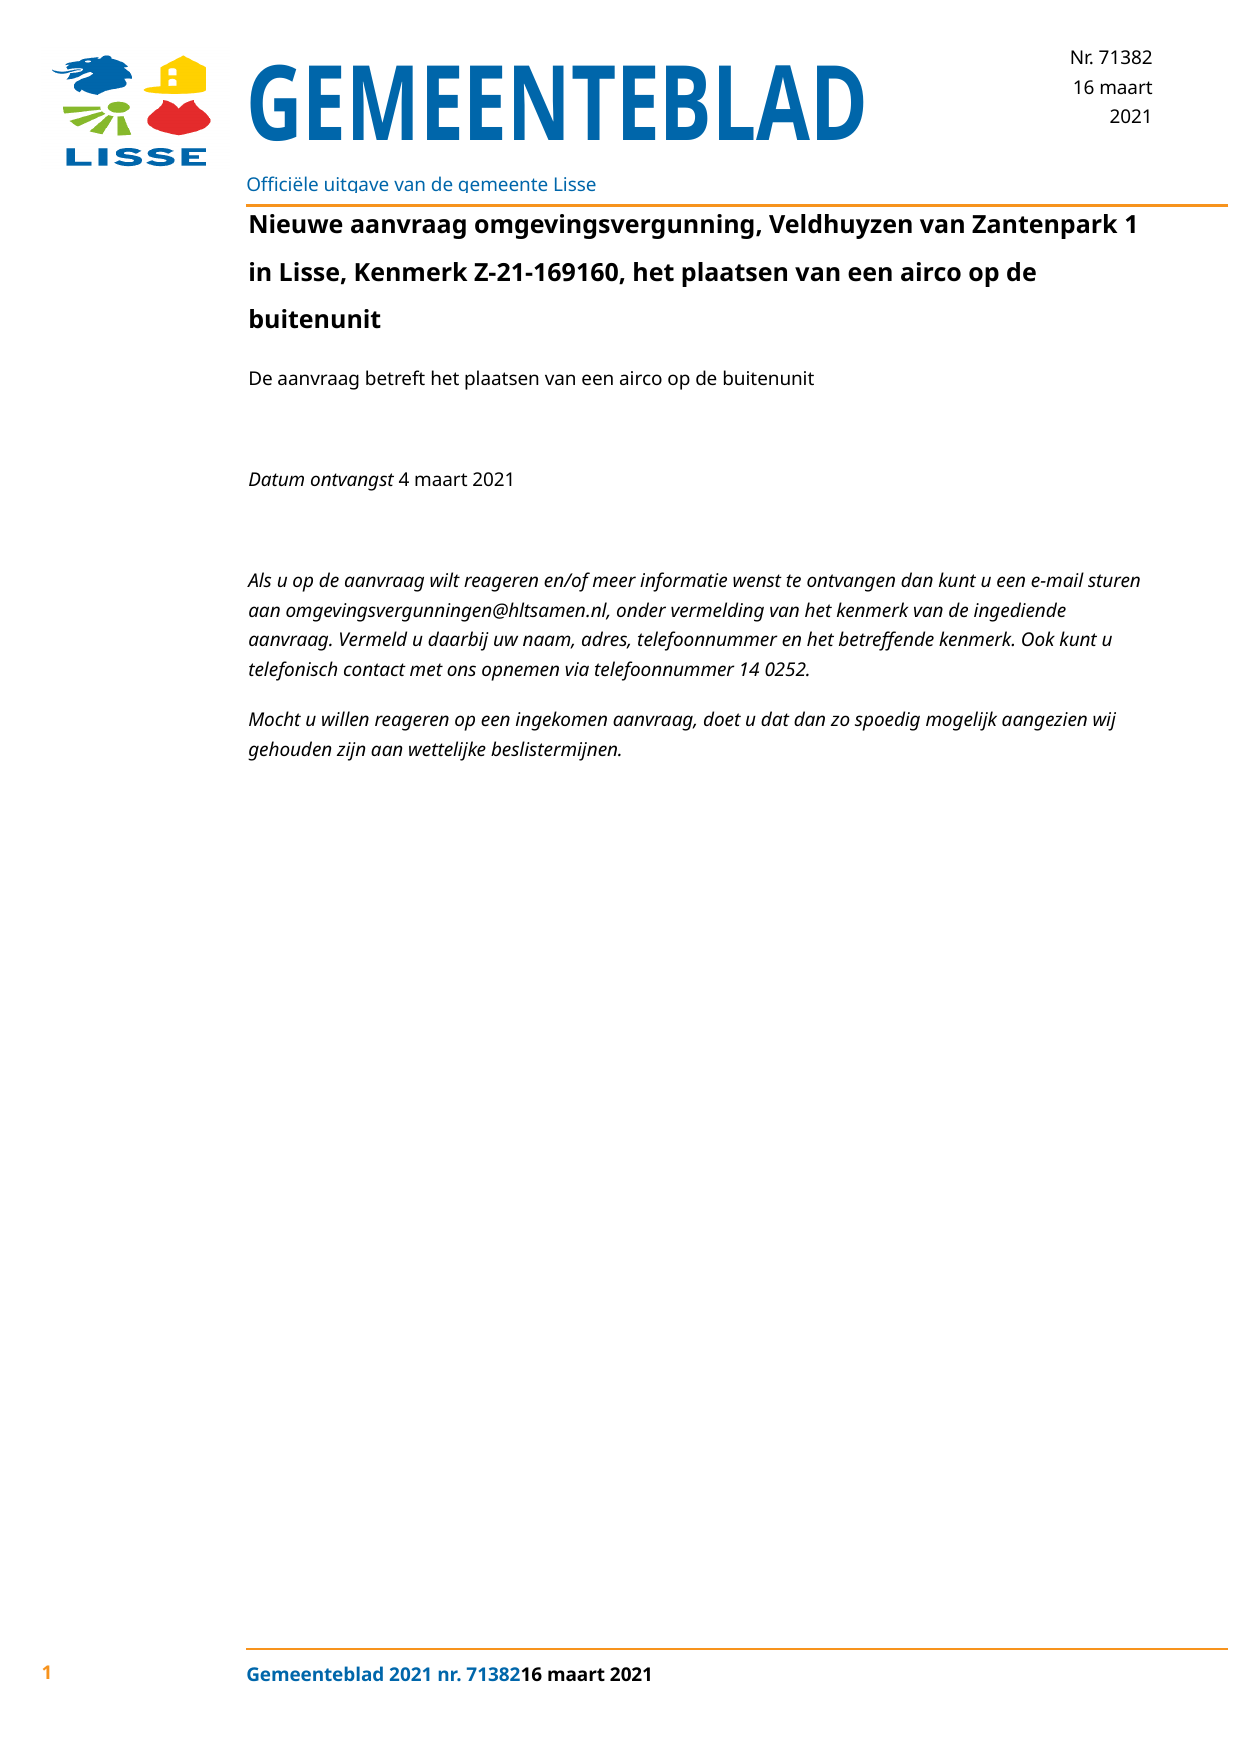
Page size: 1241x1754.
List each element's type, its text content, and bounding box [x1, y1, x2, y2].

text Nieuwe aanvraag omgevingsvergunning, Veldhuyzen van Zantenpark 1 in Lisse, Kenmerk Z-21-169160, het plaatsen van een airco op de buitenunit [248, 207, 1152, 336]
text De aanvraag betreft het plaatsen van een airco op de buitenunit [248, 366, 1152, 391]
text Als u op de aanvraag wilt reageren en/of meer informatie wenst te ontvangen dan kunt u een e-mail sturen aan omgevingsvergunningen@hltsamen.nl, onder vermelding van het kenmerk van de ingediende aanvraag. Vermeld u daarbij uw naam, adres, telefoonnummer en het betreffende kenmerk. Ook kunt u telefonisch contact met ons opnemen via telefoonnummer 14 0252. [248, 567, 1152, 682]
picture [41, 47, 231, 172]
text Mocht u willen reageren op een ingekomen aanvraag, doet u dat dan zo spoedig mogelijk aangezien wij gehouden zijn aan wettelijke beslistermijnen. [248, 706, 1152, 762]
text Datum ontvangst 4 maart 2021 [248, 466, 1152, 492]
